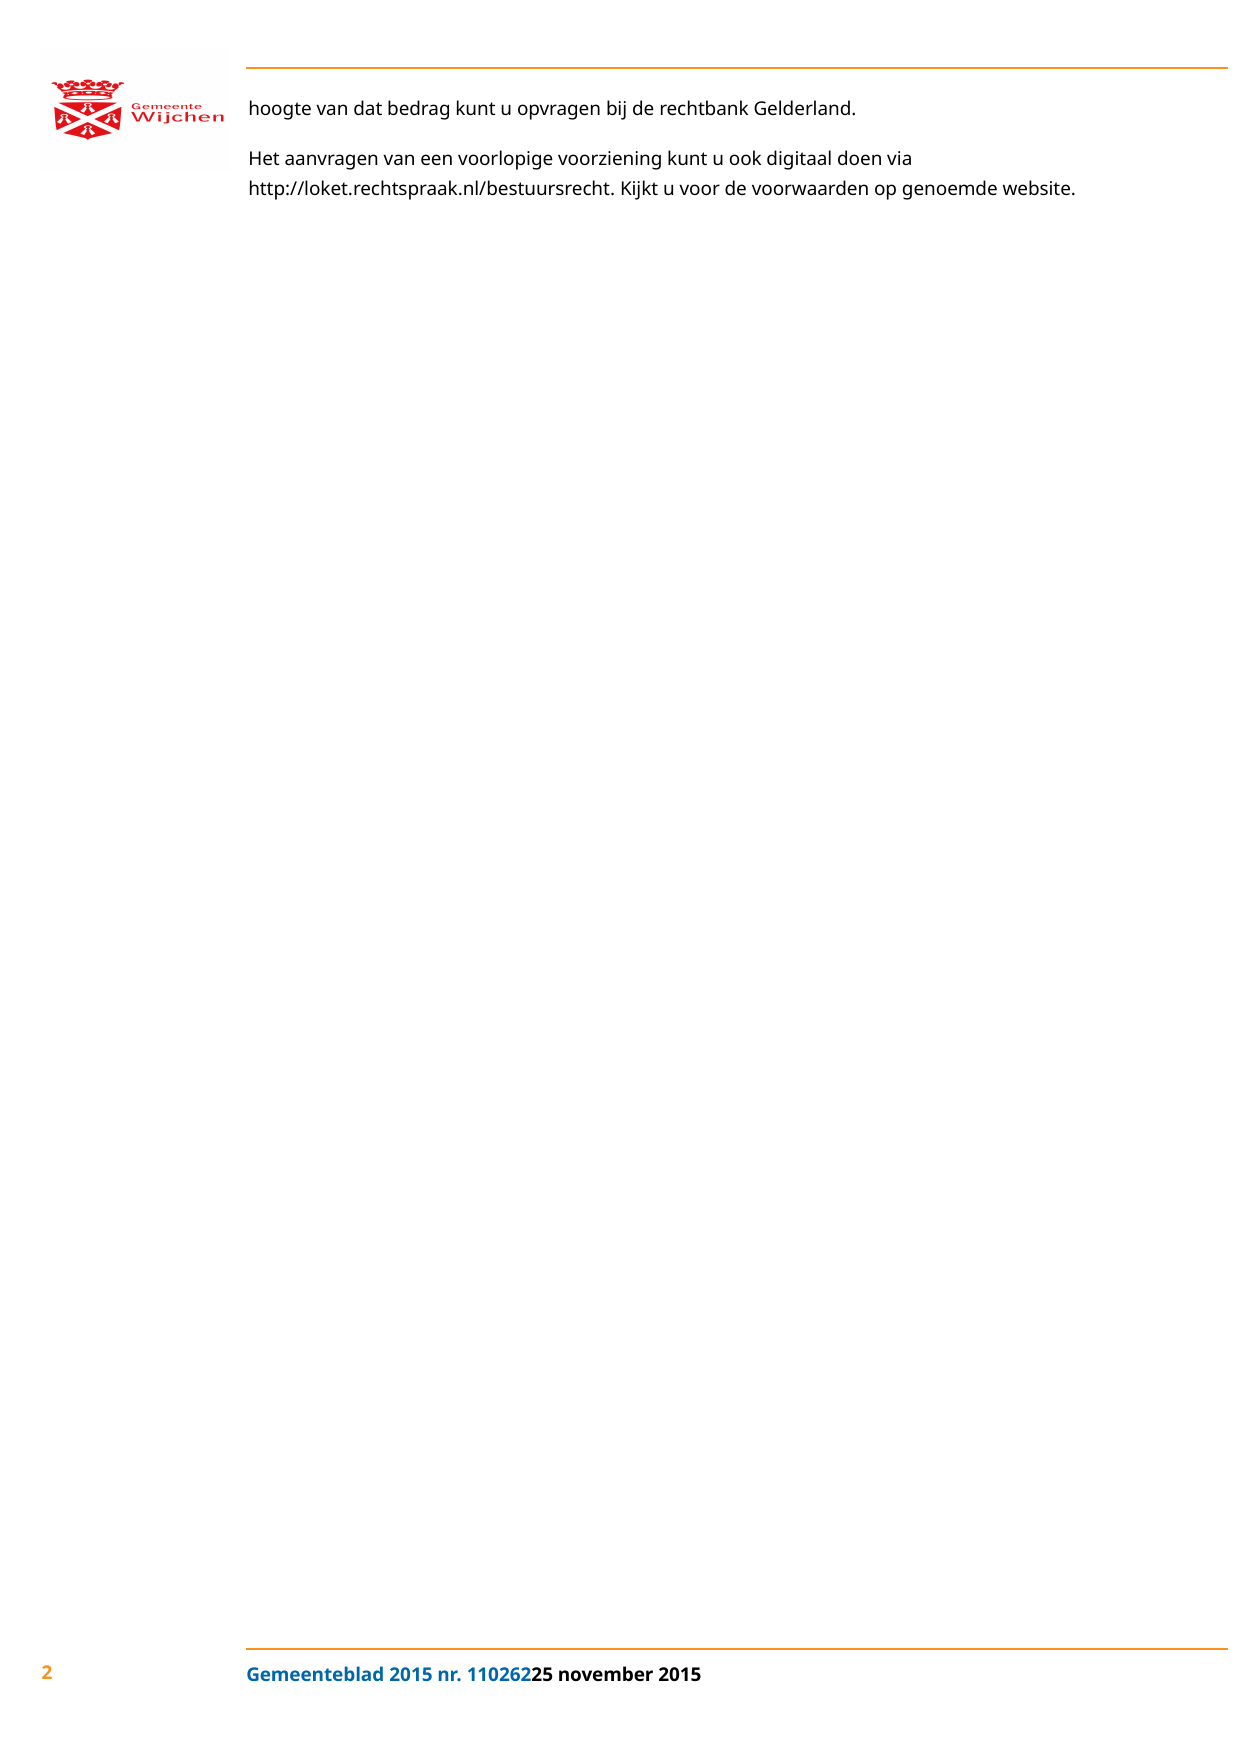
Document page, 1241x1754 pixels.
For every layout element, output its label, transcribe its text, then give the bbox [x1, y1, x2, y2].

text Het aanvragen van een voorlopige voorziening kunt u ook digitaal doen via http://loket.rechtspraak.nl/bestuursrecht. Kijkt u voor de voorwaarden op genoemde website. [248, 145, 1152, 201]
text hoogte van dat bedrag kunt u opvragen bij de rechtbank Gelderland. [248, 95, 1152, 121]
picture [41, 47, 231, 172]
